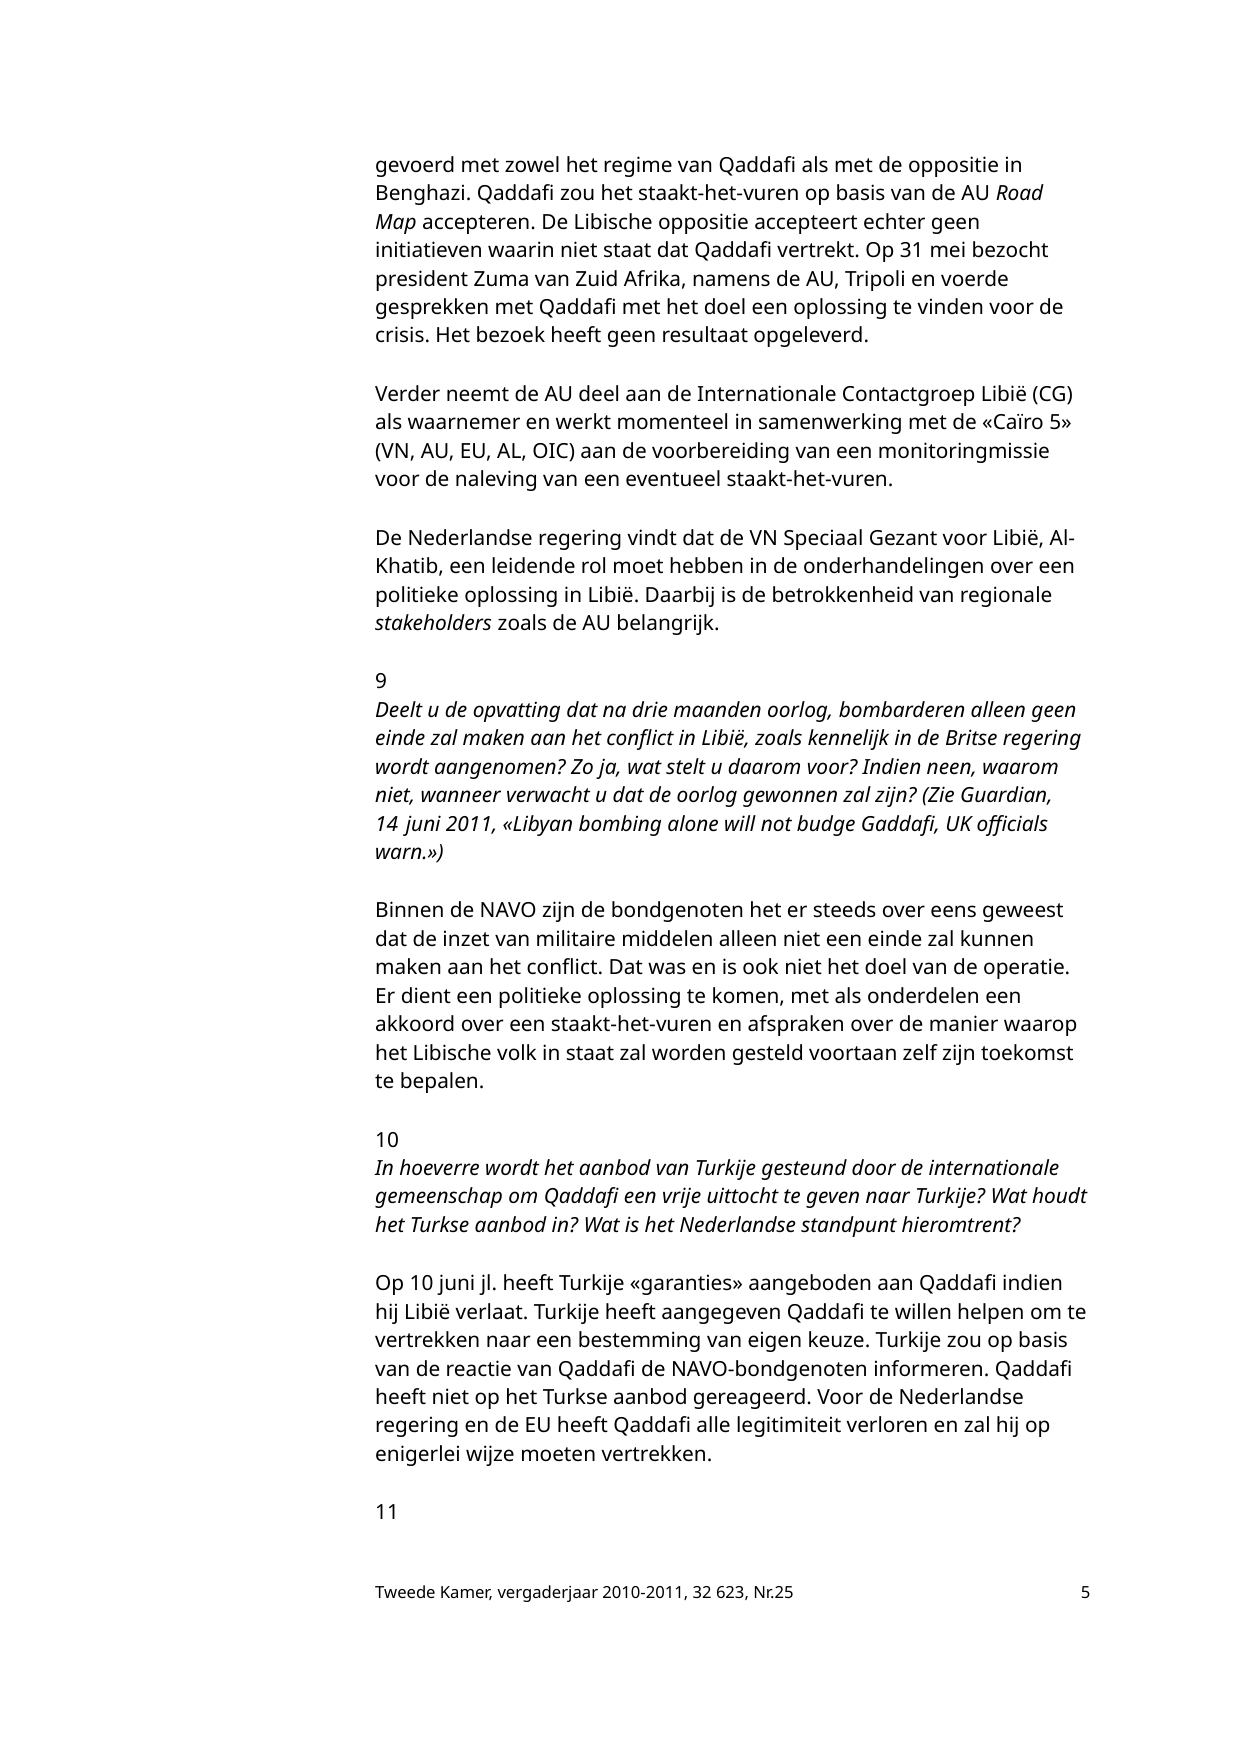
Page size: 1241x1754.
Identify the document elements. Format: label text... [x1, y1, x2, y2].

text 11 [375, 1497, 1090, 1526]
text De Nederlandse regering vindt dat de VN Speciaal Gezant voor Libië, Al-Khatib, een leidende rol moet hebben in de onderhandelingen over een politieke oplossing in Libië. Daarbij is de betrokkenheid van regionale stakeholders zoals de AU belangrijk. [375, 523, 1090, 637]
text 9 [375, 667, 1090, 695]
text Verder neemt de AU deel aan de Internationale Contactgroep Libië (CG) als waarnemer en werkt momenteel in samenwerking met de «Caïro 5» (VN, AU, EU, AL, OIC) aan de voorbereiding van een monitoringmissie voor de naleving van een eventueel staakt-het-vuren. [375, 379, 1090, 493]
text 10 [375, 1125, 1090, 1153]
text Binnen de NAVO zijn de bondgenoten het er steeds over eens geweest dat de inzet van militaire middelen alleen niet een einde zal kunnen maken aan het conflict. Dat was en is ook niet het doel van de operatie. Er dient een politieke oplossing te komen, met als onderdelen een akkoord over een staakt-het-vuren en afspraken over de manier waarop het Libische volk in staat zal worden gesteld voortaan zelf zijn toekomst te bepalen. [375, 896, 1090, 1095]
text gevoerd met zowel het regime van Qaddafi als met de oppositie in Benghazi. Qaddafi zou het staakt-het-vuren op basis van de AU Road Map accepteren. De Libische oppositie accepteert echter geen initiatieven waarin niet staat dat Qaddafi vertrekt. Op 31 mei bezocht president Zuma van Zuid Afrika, namens de AU, Tripoli en voerde gesprekken met Qaddafi met het doel een oplossing te vinden voor de crisis. Het bezoek heeft geen resultaat opgeleverd. [375, 150, 1090, 349]
text Op 10 juni jl. heeft Turkije «garanties» aangeboden aan Qaddafi indien hij Libië verlaat. Turkije heeft aangegeven Qaddafi te willen helpen om te vertrekken naar een bestemming van eigen keuze. Turkije zou op basis van de reactie van Qaddafi de NAVO-bondgenoten informeren. Qaddafi heeft niet op het Turkse aanbod gereageerd. Voor de Nederlandse regering en de EU heeft Qaddafi alle legitimiteit verloren en zal hij op enigerlei wijze moeten vertrekken. [375, 1268, 1090, 1467]
text Deelt u de opvatting dat na drie maanden oorlog, bombarderen alleen geen einde zal maken aan het conflict in Libië, zoals kennelijk in de Britse regering wordt aangenomen? Zo ja, wat stelt u daarom voor? Indien neen, waarom niet, wanneer verwacht u dat de oorlog gewonnen zal zijn? (Zie Guardian, 14 juni 2011, «Libyan bombing alone will not budge Gaddafi, UK officials warn.») [375, 695, 1090, 866]
text In hoeverre wordt het aanbod van Turkije gesteund door de internationale gemeenschap om Qaddafi een vrije uittocht te geven naar Turkije? Wat houdt het Turkse aanbod in? Wat is het Nederlandse standpunt hieromtrent? [375, 1153, 1090, 1238]
